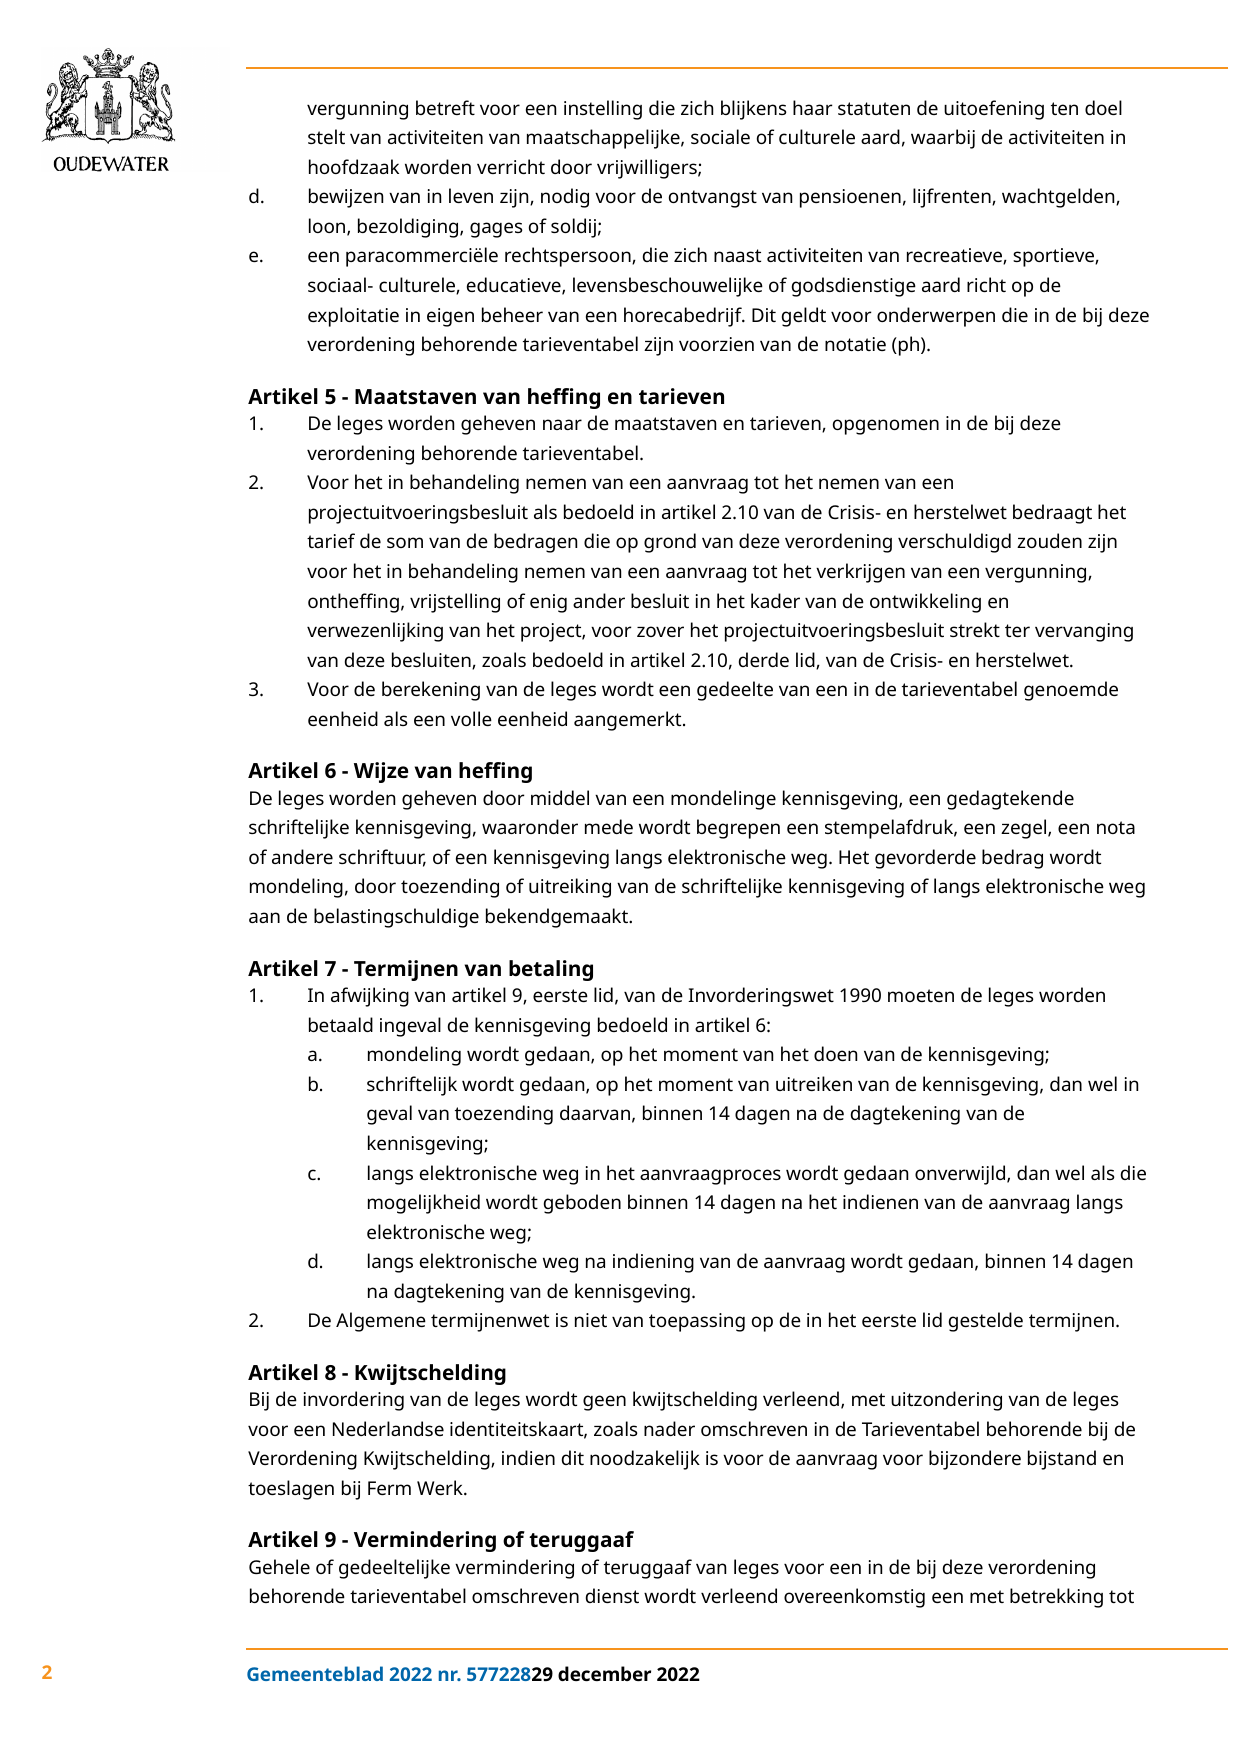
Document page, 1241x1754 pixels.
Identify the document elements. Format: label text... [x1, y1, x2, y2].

list schriftelijk wordt gedaan, op het moment van uitreiken van de kennisgeving, dan wel in geval van toezending daarvan, binnen 14 dagen na de dagtekening van de kennisgeving; [307, 1071, 1152, 1156]
list Voor de berekening van de leges wordt een gedeelte van een in de tarieventabel genoemde eenheid als een volle eenheid aangemerkt. [248, 677, 1152, 732]
list De Algemene termijnenwet is niet van toepassing op de in het eerste lid gestelde termijnen. [248, 1308, 1152, 1333]
text Artikel 9 - Vermindering of teruggaaf [248, 1526, 1152, 1554]
list mondeling wordt gedaan, op het moment van het doen van de kennisgeving; [307, 1041, 1152, 1067]
list een paracommerciële rechtspersoon, die zich naast activiteiten van recreatieve, sportieve, sociaal- culturele, educatieve, levensbeschouwelijke of godsdienstige aard richt op de exploitatie in eigen beheer van een horecabedrijf. Dit geldt voor onderwerpen die in de bij deze verordening behorende tarieventabel zijn voorzien van de notatie (ph). [248, 243, 1152, 357]
list De leges worden geheven naar de maatstaven en tarieven, opgenomen in de bij deze verordening behorende tarieventabel. [248, 410, 1152, 466]
text Bij de invordering van de leges wordt geen kwijtschelding verleend, met uitzondering van de leges voor een Nederlandse identiteitskaart, zoals nader omschreven in de Tarieventabel behorende bij de Verordening Kwijtschelding, indien dit noodzakelijk is voor de aanvraag voor bijzondere bijstand en toeslagen bij Ferm Werk. [248, 1386, 1152, 1501]
picture [41, 47, 231, 172]
list bewijzen van in leven zijn, nodig voor de ontvangst van pensioenen, lijfrenten, wachtgelden, loon, bezoldiging, gages of soldij; [248, 183, 1152, 239]
list Voor het in behandeling nemen van een aanvraag tot het nemen van een projectuitvoeringsbesluit als bedoeld in artikel 2.10 van de Crisis- en herstelwet bedraagt het tarief de som van de bedragen die op grond van deze verordening verschuldigd zouden zijn voor het in behandeling nemen van een aanvraag tot het verkrijgen van een vergunning, ontheffing, vrijstelling of enig ander besluit in het kader van de ontwikkeling en verwezenlijking van het project, voor zover het projectuitvoeringsbesluit strekt ter vervanging van deze besluiten, zoals bedoeld in artikel 2.10, derde lid, van de Crisis- en herstelwet. [248, 469, 1152, 673]
list vergunning betreft voor een instelling die zich blijkens haar statuten de uitoefening ten doel stelt van activiteiten van maatschappelijke, sociale of culturele aard, waarbij de activiteiten in hoofdzaak worden verricht door vrijwilligers; [248, 95, 1152, 180]
list langs elektronische weg in het aanvraagproces wordt gedaan onverwijld, dan wel als die mogelijkheid wordt geboden binnen 14 dagen na het indienen van de aanvraag langs elektronische weg; [307, 1160, 1152, 1244]
text Artikel 6 - Wijze van heffing [248, 757, 1152, 785]
text Artikel 5 - Maatstaven van heffing en tarieven [248, 382, 1152, 410]
text Artikel 8 - Kwijtschelding [248, 1358, 1152, 1386]
list In afwijking van artikel 9, eerste lid, van de Invorderingswet 1990 moeten de leges worden betaald ingeval de kennisgeving bedoeld in artikel 6: [248, 982, 1152, 1037]
text Gehele of gedeeltelijke vermindering of teruggaaf van leges voor een in de bij deze verordening behorende tarieventabel omschreven dienst wordt verleend overeenkomstig een met betrekking tot [248, 1554, 1152, 1609]
text Artikel 7 - Termijnen van betaling [248, 954, 1152, 982]
text De leges worden geheven door middel van een mondelinge kennisgeving, een gedagtekende schriftelijke kennisgeving, waaronder mede wordt begrepen een stempelafdruk, een zegel, een nota of andere schriftuur, of een kennisgeving langs elektronische weg. Het gevorderde bedrag wordt mondeling, door toezending of uitreiking van de schriftelijke kennisgeving of langs elektronische weg aan de belastingschuldige bekendgemaakt. [248, 785, 1152, 929]
list langs elektronische weg na indiening van de aanvraag wordt gedaan, binnen 14 dagen na dagtekening van de kennisgeving. [307, 1248, 1152, 1304]
